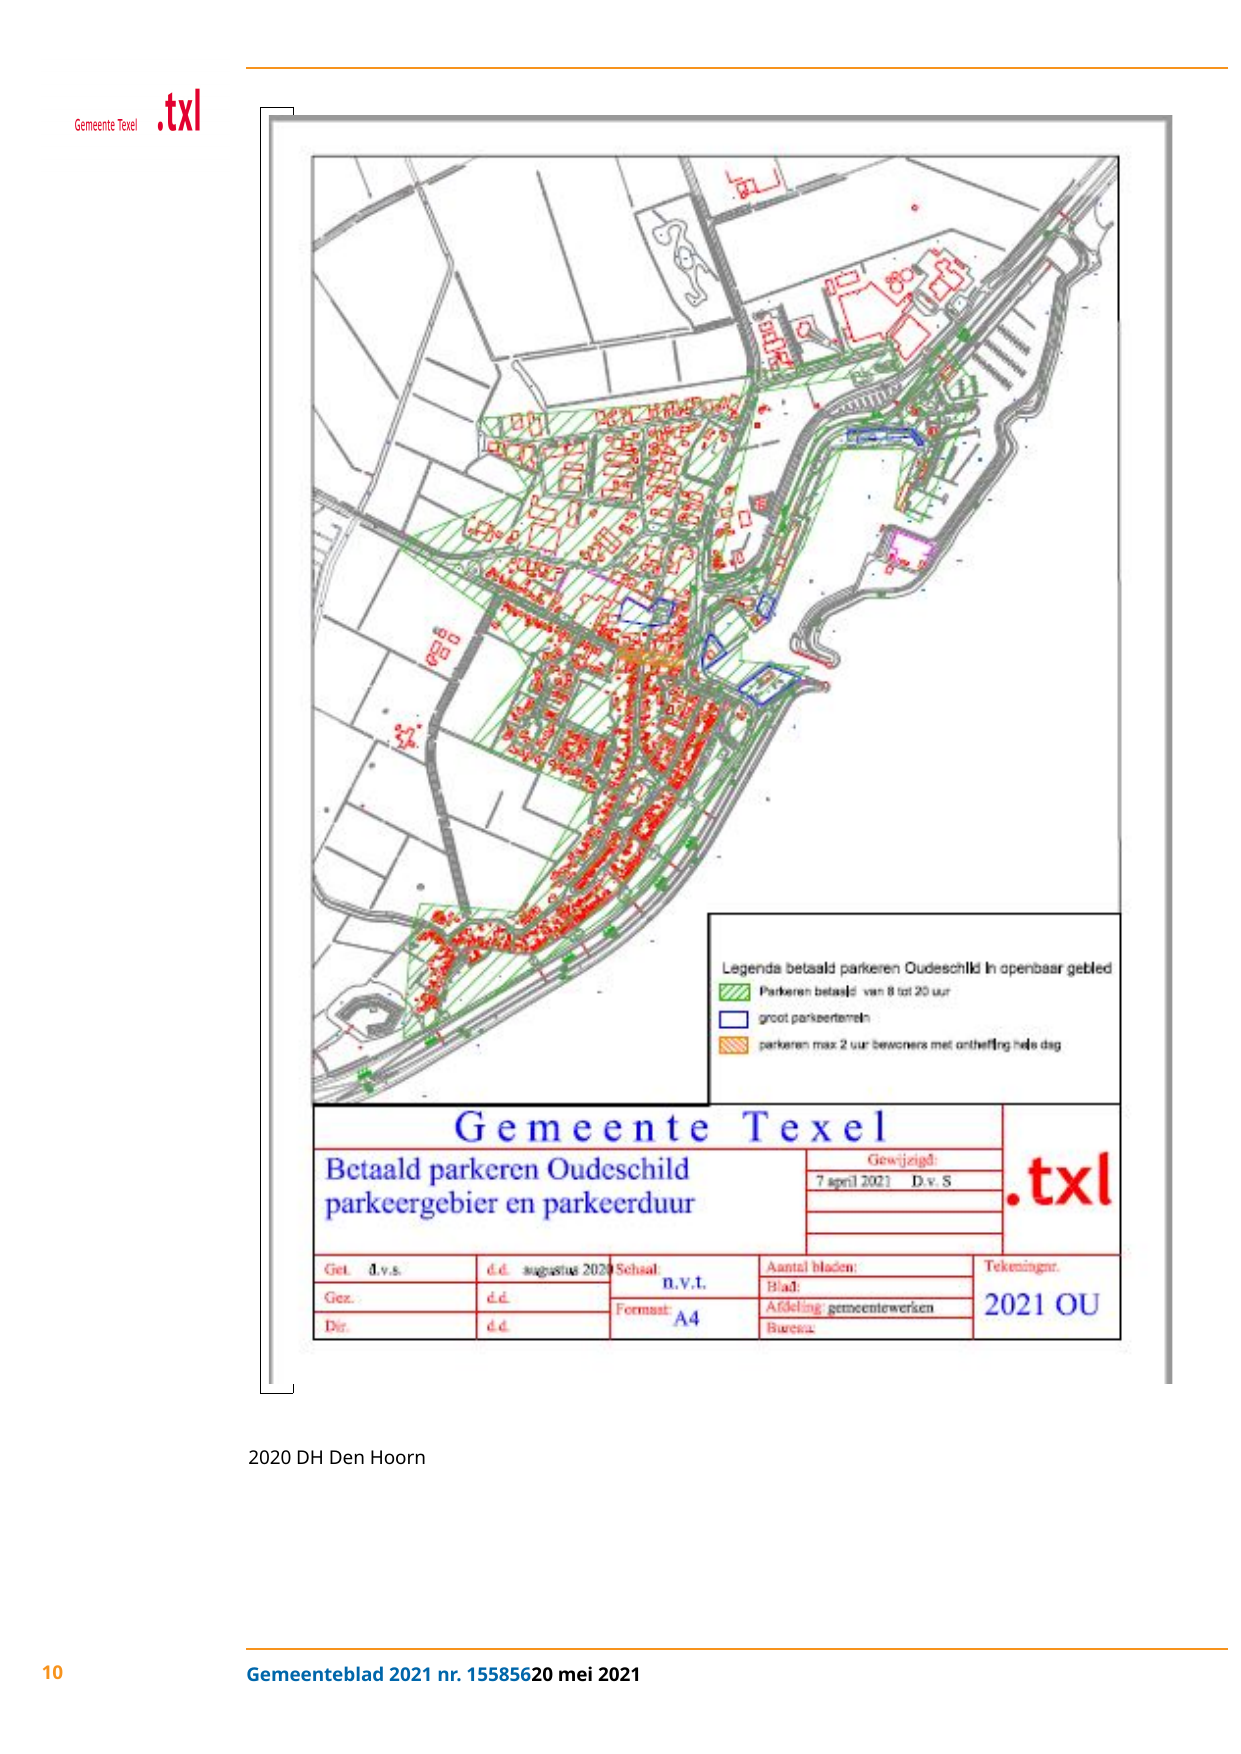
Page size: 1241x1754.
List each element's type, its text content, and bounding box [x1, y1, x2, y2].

picture [268, 115, 1173, 1384]
text 2020 DH Den Hoorn [248, 1444, 1152, 1470]
picture [41, 47, 231, 172]
